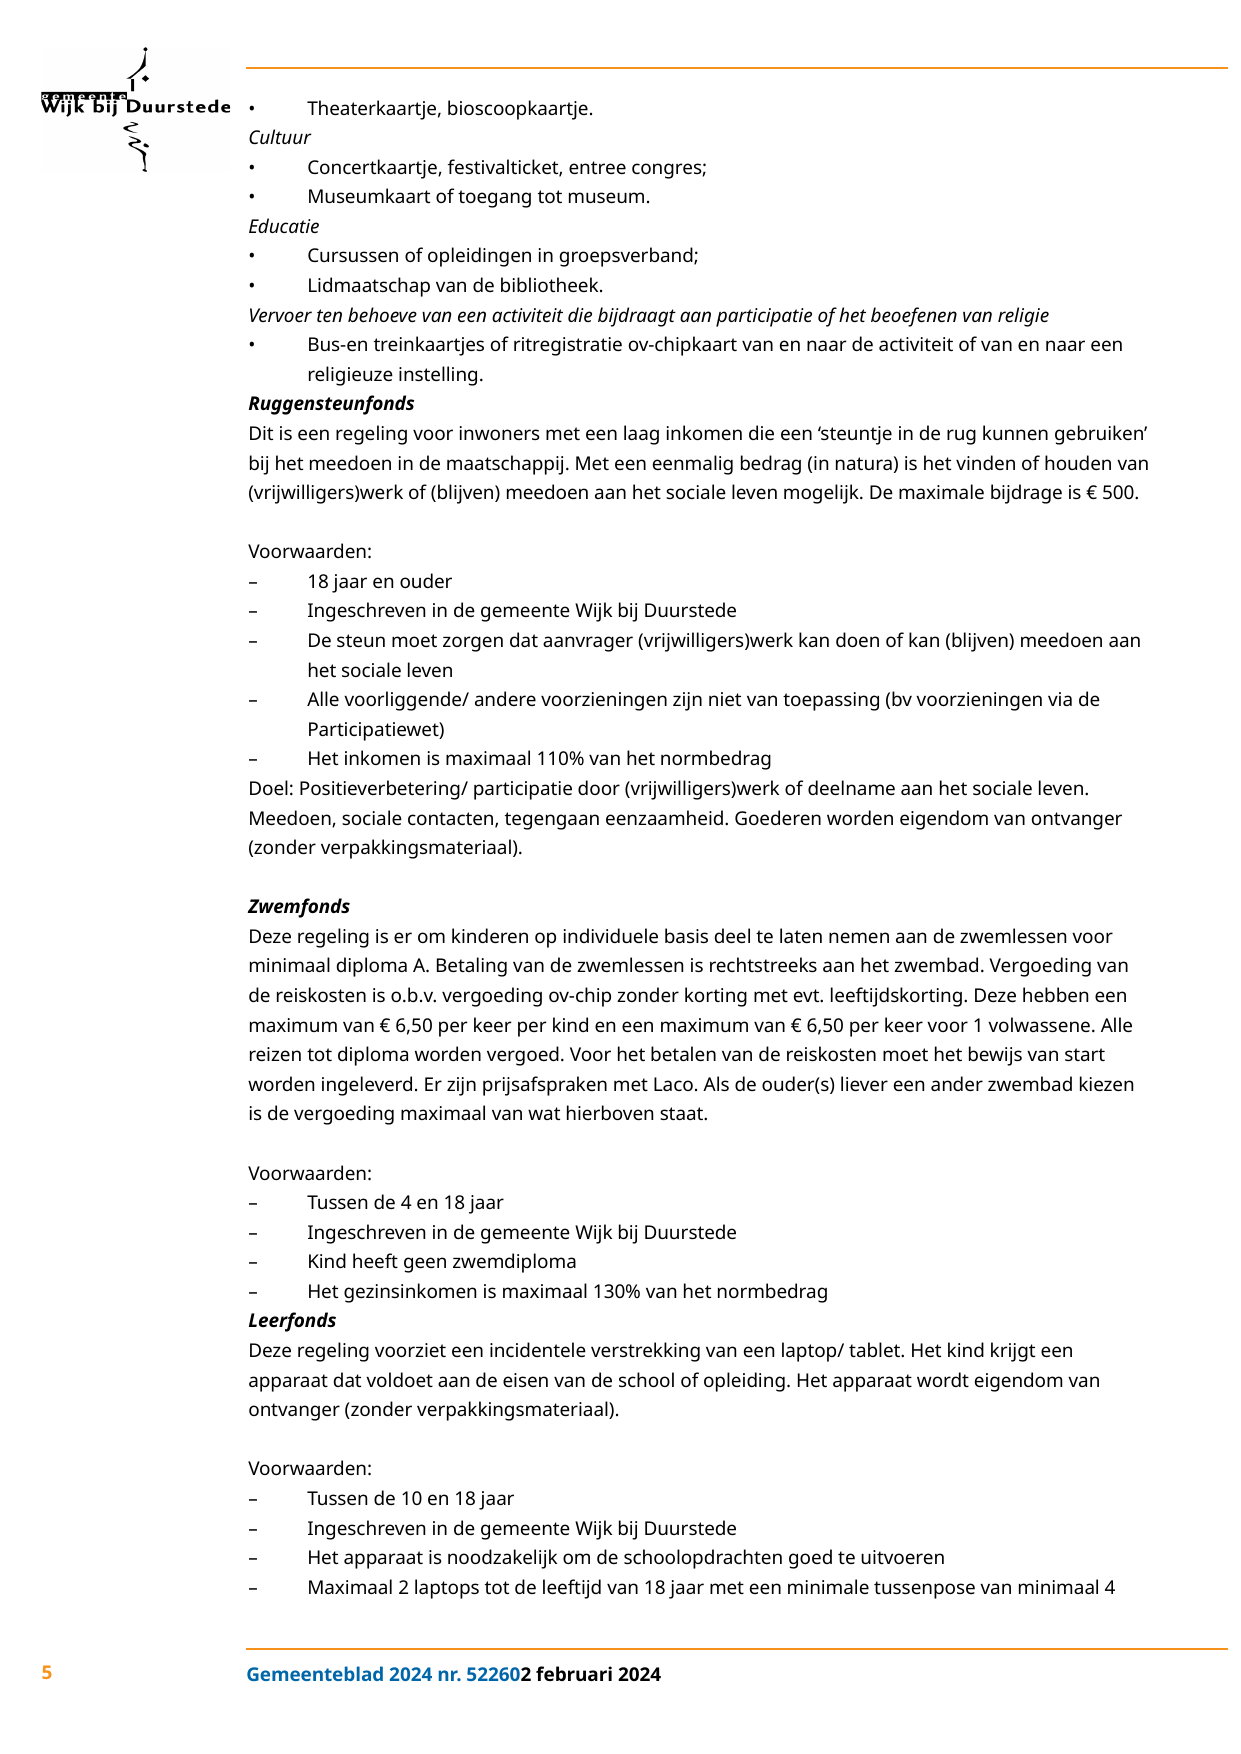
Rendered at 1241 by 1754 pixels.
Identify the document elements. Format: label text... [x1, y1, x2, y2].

list Kind heeft geen zwemdiploma [248, 1248, 1152, 1274]
text Leerfonds [248, 1308, 1152, 1333]
text Vervoer ten behoeve van een activiteit die bijdraagt aan participatie of het beoefenen van religie [248, 302, 1152, 328]
list 18 jaar en ouder [248, 568, 1152, 594]
text Doel: Positieverbetering/ participatie door (vrijwilligers)werk of deelname aan het sociale leven. Meedoen, sociale contacten, tegengaan eenzaamheid. Goederen worden eigendom van ontvanger (zonder verpakkingsmateriaal). [248, 775, 1152, 860]
text Dit is een regeling voor inwoners met een laag inkomen die een ‘steuntje in de rug kunnen gebruiken’ bij het meedoen in de maatschappij. Met een eenmalig bedrag (in natura) is het vinden of houden van (vrijwilligers)werk of (blijven) meedoen aan het sociale leven mogelijk. De maximale bijdrage is € 500. [248, 420, 1152, 505]
text Ruggensteunfonds [248, 391, 1152, 416]
list Theaterkaartje, bioscoopkaartje. [248, 95, 1152, 121]
text Deze regeling is er om kinderen op individuele basis deel te laten nemen aan de zwemlessen voor minimaal diploma A. Betaling van de zwemlessen is rechtstreeks aan het zwembad. Vergoeding van de reiskosten is o.b.v. vergoeding ov-chip zonder korting met evt. leeftijdskorting. Deze hebben een maximum van € 6,50 per keer per kind en een maximum van € 6,50 per keer voor 1 volwassene. Alle reizen tot diploma worden vergoed. Voor het betalen van de reiskosten moet het bewijs van start worden ingeleverd. Er zijn prijsafspraken met Laco. Als de ouder(s) liever een ander zwembad kiezen is de vergoeding maximaal van wat hierboven staat. [248, 923, 1152, 1126]
text Cultuur [248, 124, 1152, 150]
text Deze regeling voorziet een incidentele verstrekking van een laptop/ tablet. Het kind krijgt een apparaat dat voldoet aan de eisen van de school of opleiding. Het apparaat wordt eigendom van ontvanger (zonder verpakkingsmateriaal). [248, 1337, 1152, 1422]
list Het inkomen is maximaal 110% van het normbedrag [248, 746, 1152, 771]
text Zwemfonds [248, 893, 1152, 919]
list Het apparaat is noodzakelijk om de schoolopdrachten goed te uitvoeren [248, 1544, 1152, 1570]
text Voorwaarden: [248, 1456, 1152, 1481]
text Educatie [248, 213, 1152, 239]
text Voorwaarden: [248, 538, 1152, 564]
text Voorwaarden: [248, 1160, 1152, 1186]
list Alle voorliggende/ andere voorzieningen zijn niet van toepassing (bv voorzieningen via de Participatiewet) [248, 686, 1152, 742]
list Bus-en treinkaartjes of ritregistratie ov-chipkaart van en naar de activiteit of van en naar een religieuze instelling. [248, 331, 1152, 387]
list Ingeschreven in de gemeente Wijk bij Duurstede [248, 598, 1152, 623]
list Ingeschreven in de gemeente Wijk bij Duurstede [248, 1515, 1152, 1541]
list Het gezinsinkomen is maximaal 130% van het normbedrag [248, 1278, 1152, 1304]
list Museumkaart of toegang tot museum. [248, 183, 1152, 209]
list Maximaal 2 laptops tot de leeftijd van 18 jaar met een minimale tussenpose van minimaal 4 [248, 1574, 1152, 1600]
list De steun moet zorgen dat aanvrager (vrijwilligers)werk kan doen of kan (blijven) meedoen aan het sociale leven [248, 627, 1152, 683]
list Tussen de 4 en 18 jaar [248, 1189, 1152, 1215]
list Tussen de 10 en 18 jaar [248, 1485, 1152, 1511]
list Lidmaatschap van de bibliotheek. [248, 272, 1152, 298]
list Ingeschreven in de gemeente Wijk bij Duurstede [248, 1219, 1152, 1245]
picture [41, 47, 231, 172]
list Cursussen of opleidingen in groepsverband; [248, 243, 1152, 268]
list Concertkaartje, festivalticket, entree congres; [248, 154, 1152, 180]
